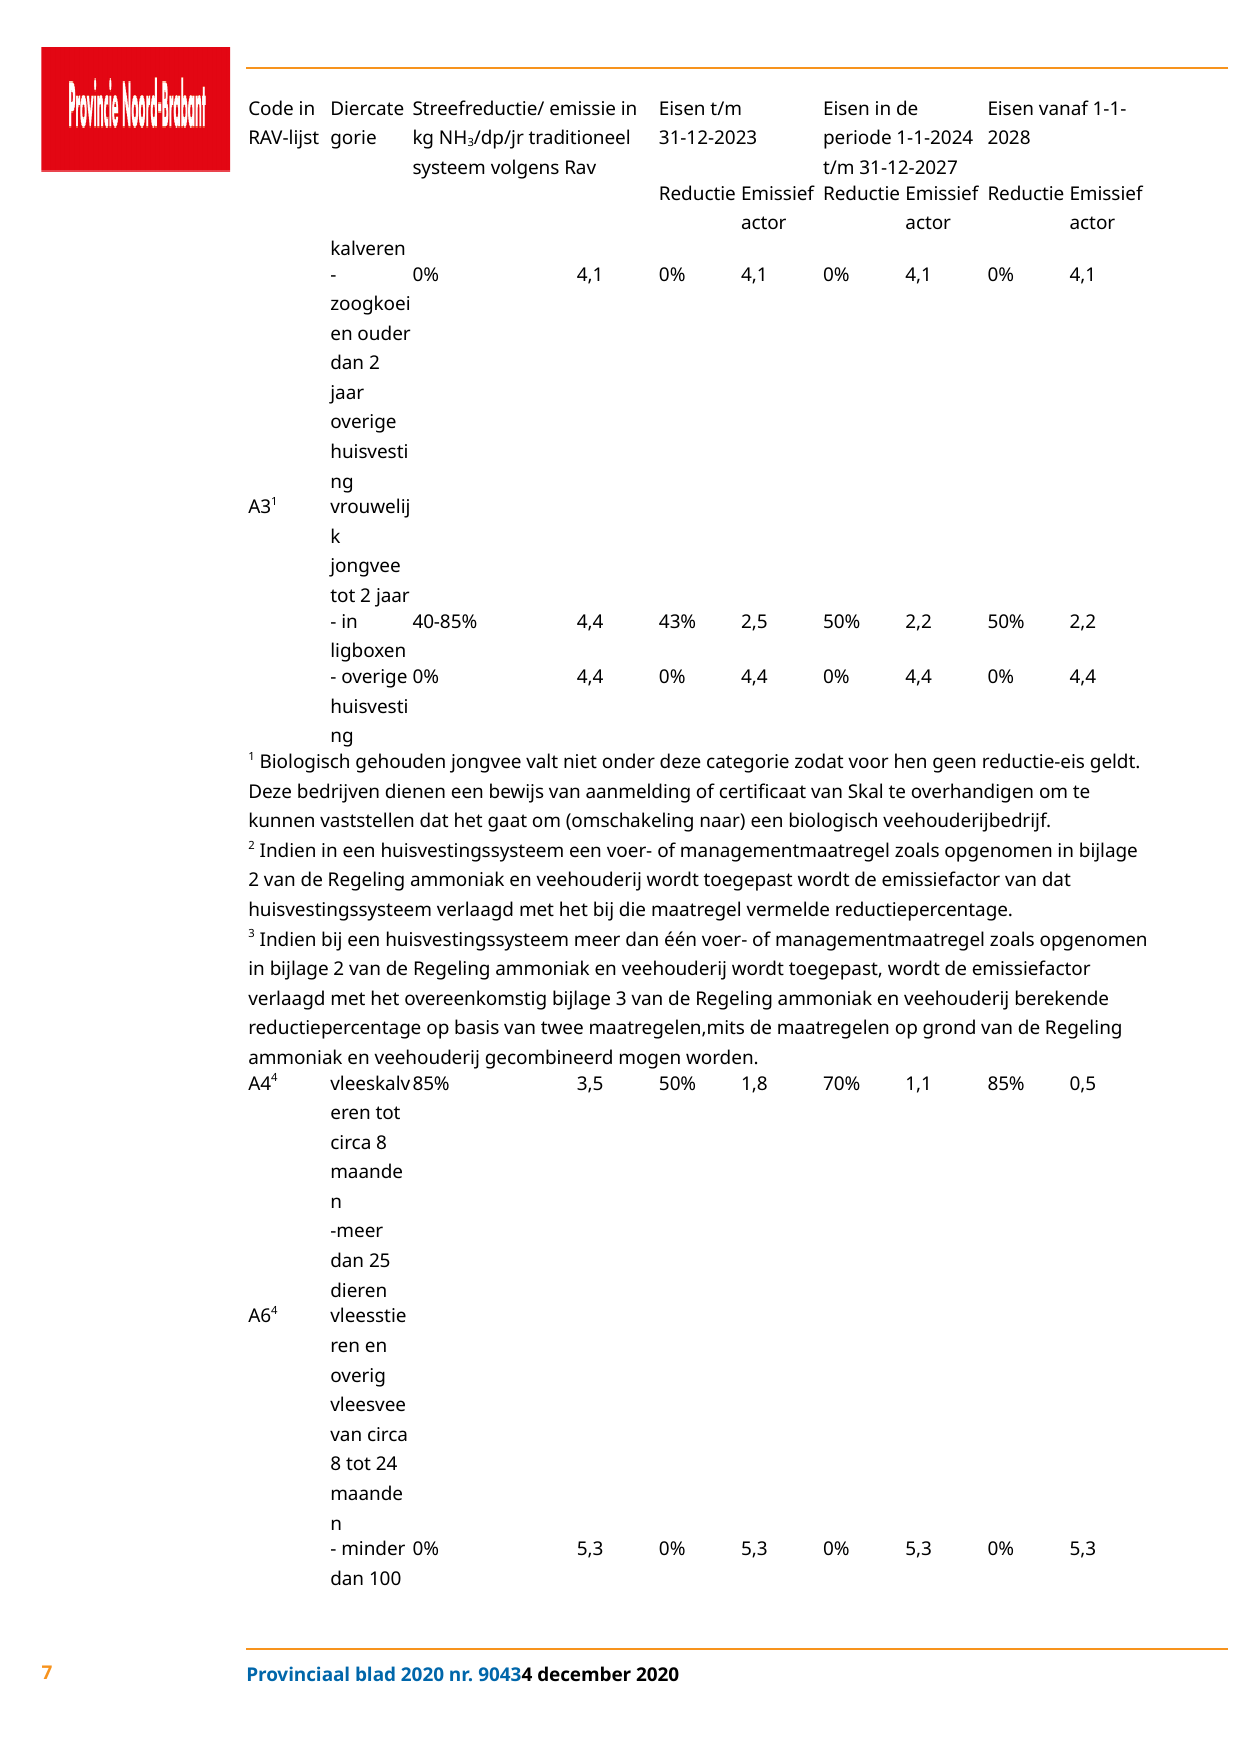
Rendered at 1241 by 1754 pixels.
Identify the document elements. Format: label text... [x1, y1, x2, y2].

table_cell [659, 494, 741, 608]
table_cell [987, 494, 1069, 608]
table_cell 5,3 [741, 1535, 823, 1591]
table_cell 0% [659, 261, 741, 493]
table_cell 0% [987, 261, 1069, 493]
table_cell 70% [823, 1070, 905, 1303]
table_cell 4,4 [741, 663, 823, 748]
table_cell [248, 180, 330, 235]
table_cell 5,3 [1069, 1535, 1152, 1591]
table_cell Reductie [823, 180, 905, 235]
table_cell [905, 494, 987, 608]
table_cell 1,8 [741, 1070, 823, 1303]
table_cell [987, 235, 1069, 261]
table_cell - zoogkoeien ouder dan 2 jaar overige huisvesting [330, 261, 412, 493]
table_cell [330, 180, 412, 235]
table_cell 5,3 [577, 1535, 659, 1591]
table_cell [412, 494, 577, 608]
table_cell [577, 1303, 659, 1535]
table_cell 0% [412, 1535, 577, 1591]
table_cell 40-85% [412, 608, 577, 663]
table_header Eisen in de periode 1-1-2024 t/m 31-12-2027 [823, 95, 987, 180]
table_cell 2,2 [905, 608, 987, 663]
table_cell [905, 235, 987, 261]
table_cell 0% [987, 663, 1069, 748]
table_cell [659, 235, 741, 261]
table_cell 0% [987, 1535, 1069, 1591]
table_cell A44 [248, 1070, 330, 1303]
table_cell 1,1 [905, 1070, 987, 1303]
table_cell [412, 1303, 577, 1535]
table_cell [741, 494, 823, 608]
table_header Diercategorie [330, 95, 412, 180]
table_header Eisen vanaf 1-1-2028 [987, 95, 1152, 180]
table_header Streefreductie/ emissie in kg NH3/dp/jr traditioneel systeem volgens Rav [412, 95, 659, 180]
table_cell kalveren [330, 235, 412, 261]
table_cell [412, 180, 659, 235]
table_cell [823, 235, 905, 261]
table_cell 4,1 [577, 261, 659, 493]
table_cell [823, 1303, 905, 1535]
table_cell [905, 1303, 987, 1535]
table_cell 50% [823, 608, 905, 663]
table_cell vleeskalveren tot circa 8 maanden -meer dan 25 dieren [330, 1070, 412, 1303]
table_cell 4,4 [1069, 663, 1152, 748]
table_cell 2,5 [741, 608, 823, 663]
table_cell [987, 1303, 1069, 1535]
table_cell A64 [248, 1303, 330, 1591]
table_cell 4,4 [577, 663, 659, 748]
table_cell 4,4 [577, 608, 659, 663]
table_cell [412, 235, 577, 261]
table_cell 85% [987, 1070, 1069, 1303]
table_cell [1069, 235, 1152, 261]
table_cell 50% [987, 608, 1069, 663]
table_cell - in ligboxen [330, 608, 412, 663]
table_cell 0% [659, 663, 741, 748]
table_cell - overige huisvesting [330, 663, 412, 748]
table_cell [741, 1303, 823, 1535]
table_cell - minder dan 100 [330, 1535, 412, 1591]
table_cell 1 Biologisch gehouden jongvee valt niet onder deze categorie zodat voor hen geen reductie-eis geldt. Deze bedrijven dienen een bewijs van aanmelding of certificaat van Skal te overhandigen om te kunnen vaststellen dat het gaat om (omschakeling naar) een biologisch veehouderijbedrijf. 2 Indien in een huisvestingssysteem een voer- of managementmaatregel zoals opgenomen in bijlage 2 van de Regeling ammoniak en veehouderij wordt toegepast wordt de emissiefactor van dat huisvestingssysteem verlaagd met het bij die maatregel vermelde reductiepercentage. 3 Indien bij een huisvestingssysteem meer dan één voer- of managementmaatregel zoals opgenomen in bijlage 2 van de Regeling ammoniak en veehouderij wordt toegepast, wordt de emissiefactor verlaagd met het overeenkomstig bijlage 3 van de Regeling ammoniak en veehouderij berekende reductiepercentage op basis van twee maatregelen,mits de maatregelen op grond van de Regeling ammoniak en veehouderij gecombineerd mogen worden. [248, 748, 1152, 1070]
table_cell Emissiefactor [741, 180, 823, 235]
table_cell Reductie [987, 180, 1069, 235]
table_header Code in RAV-lijst [248, 95, 330, 180]
table_cell 4,4 [905, 663, 987, 748]
table_cell 3,5 [577, 1070, 659, 1303]
table_cell vleesstieren en overig vleesvee van circa 8 tot 24 maanden [330, 1303, 412, 1535]
table_cell Emissiefactor [1069, 180, 1152, 235]
table_cell Emissiefactor [905, 180, 987, 235]
table_cell 0,5 [1069, 1070, 1152, 1303]
table_cell 0% [823, 1535, 905, 1591]
table_cell 4,1 [905, 261, 987, 493]
table_cell [577, 235, 659, 261]
table_cell 2,2 [1069, 608, 1152, 663]
table_header Eisen t/m 31-12-2023 [659, 95, 823, 180]
table_cell Reductie [659, 180, 741, 235]
table_cell 0% [412, 663, 577, 748]
table_cell 0% [823, 261, 905, 493]
table_cell 85% [412, 1070, 577, 1303]
table_cell 43% [659, 608, 741, 663]
table_cell vrouwelijk jongvee tot 2 jaar [330, 494, 412, 608]
table_cell [659, 1303, 741, 1535]
table_cell [823, 494, 905, 608]
table_cell 4,1 [741, 261, 823, 493]
table_cell [1069, 494, 1152, 608]
picture [41, 47, 231, 172]
table_cell [577, 494, 659, 608]
table_cell 0% [823, 663, 905, 748]
table_cell [1069, 1303, 1152, 1535]
table_cell A31 [248, 494, 330, 748]
table_cell [248, 235, 330, 493]
table_cell [741, 235, 823, 261]
table_cell 0% [659, 1535, 741, 1591]
table_cell 4,1 [1069, 261, 1152, 493]
table_cell 0% [412, 261, 577, 493]
table_cell 50% [659, 1070, 741, 1303]
table_cell 5,3 [905, 1535, 987, 1591]
